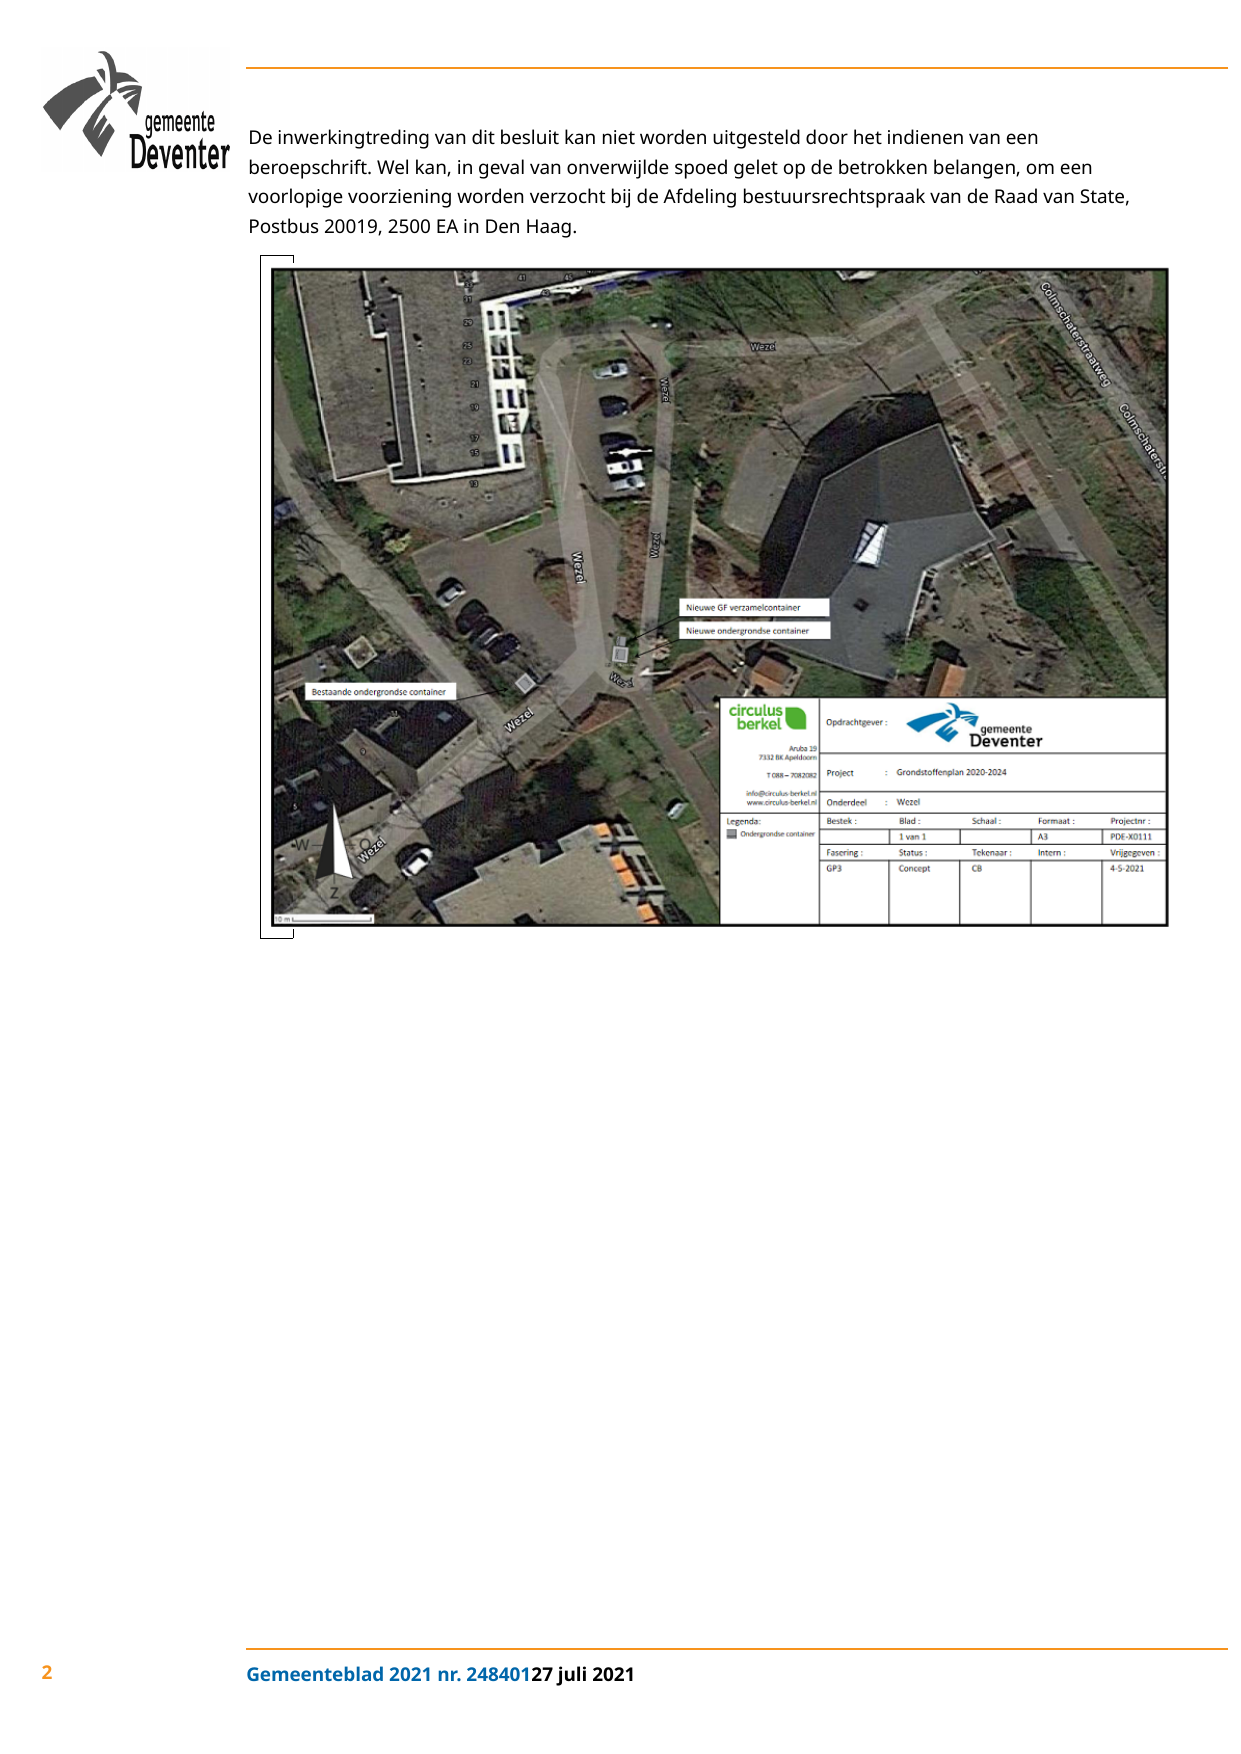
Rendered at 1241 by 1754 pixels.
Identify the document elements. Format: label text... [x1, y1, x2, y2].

picture [268, 263, 1173, 929]
picture [41, 47, 231, 172]
text De inwerkingtreding van dit besluit kan niet worden uitgesteld door het indienen van een beroepschrift. Wel kan, in geval van onverwijlde spoed gelet op de betrokken belangen, om een voorlopige voorziening worden verzocht bij de Afdeling bestuursrechtspraak van de Raad van State, Postbus 20019, 2500 EA in Den Haag. [248, 124, 1152, 239]
